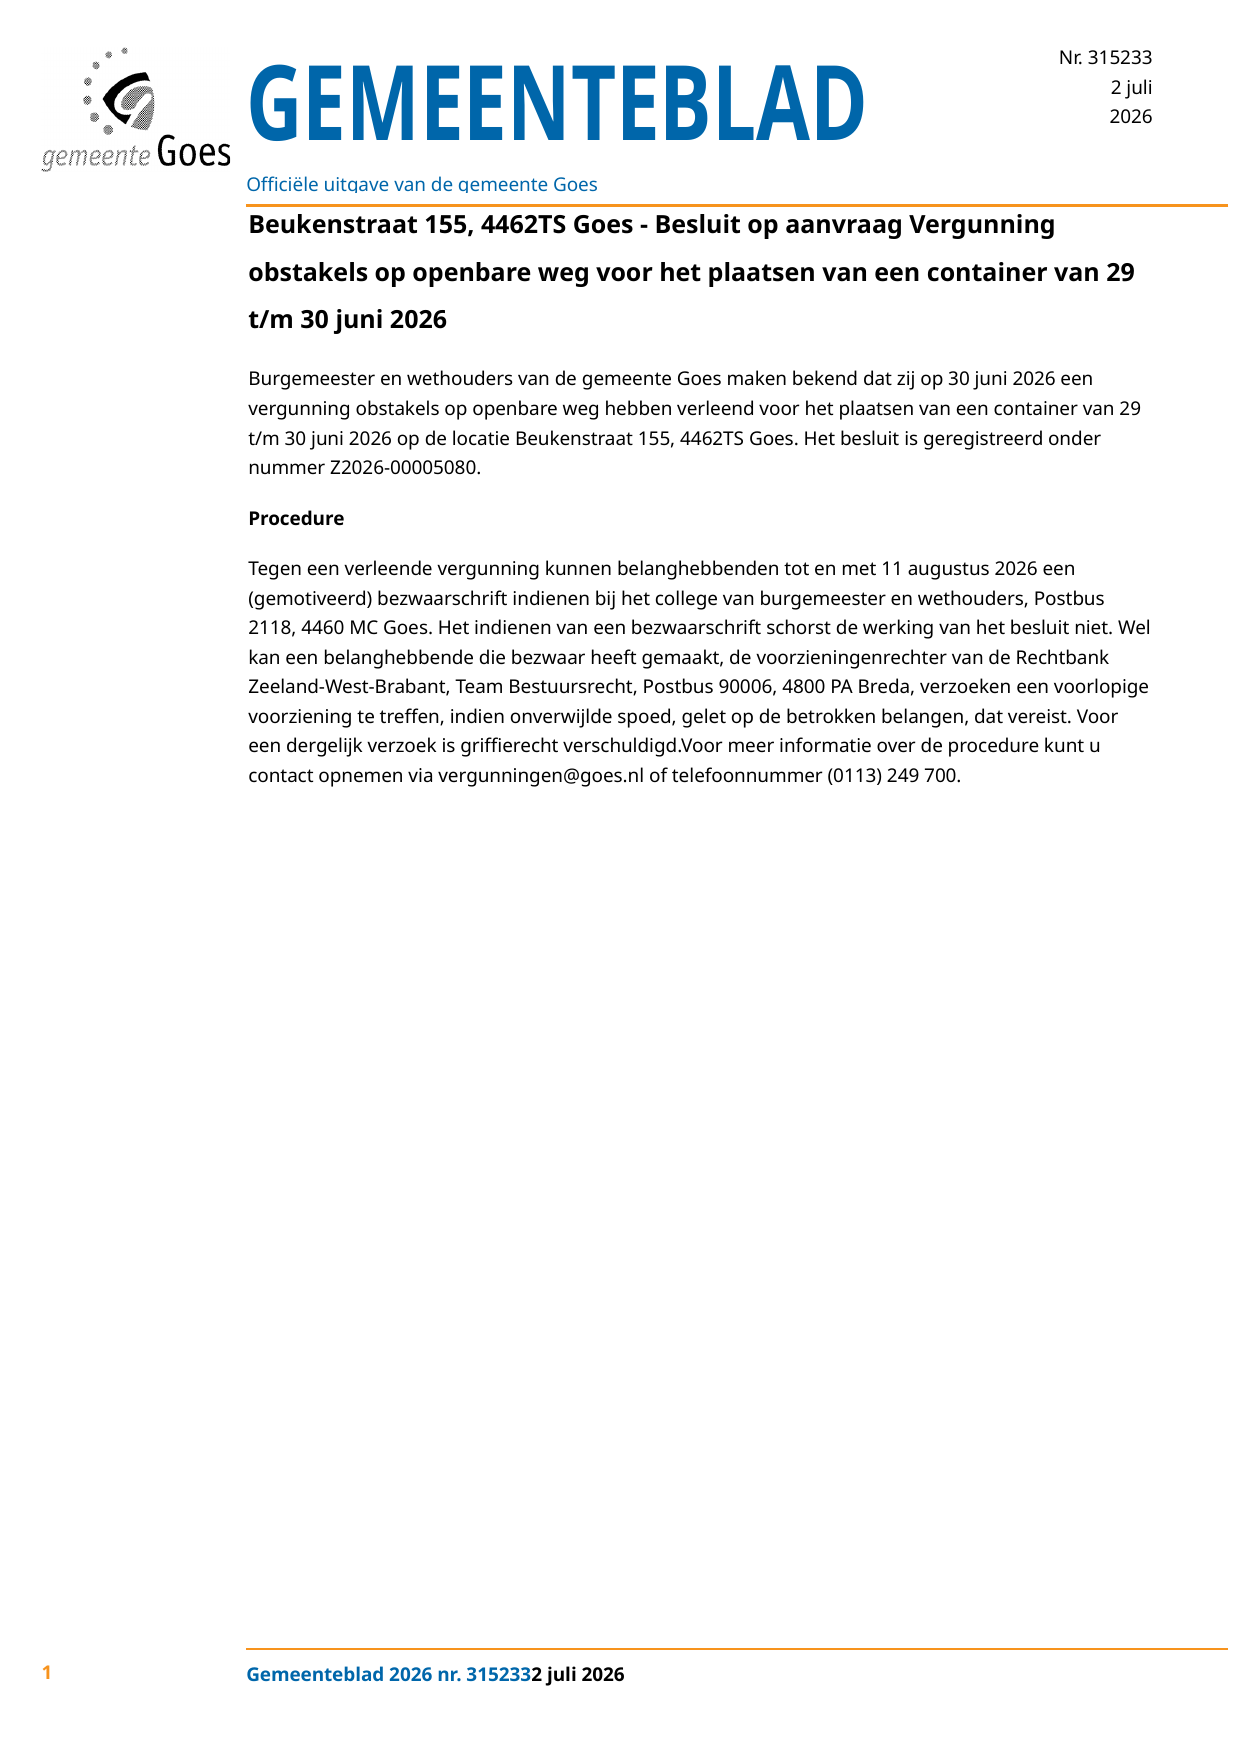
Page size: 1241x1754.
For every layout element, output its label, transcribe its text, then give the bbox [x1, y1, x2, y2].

text Burgemeester en wethouders van de gemeente Goes maken bekend dat zij op 30 juni 2026 een vergunning obstakels op openbare weg hebben verleend voor het plaatsen van een container van 29 t/m 30 juni 2026 op de locatie Beukenstraat 155, 4462TS Goes. Het besluit is geregistreerd onder nummer Z2026-00005080. [248, 366, 1152, 480]
picture [41, 47, 231, 172]
text Procedure [248, 505, 1152, 530]
text Tegen een verleende vergunning kunnen belanghebbenden tot en met 11 augustus 2026 een (gemotiveerd) bezwaarschrift indienen bij het college van burgemeester en wethouders, Postbus 2118, 4460 MC Goes. Het indienen van een bezwaarschrift schorst de werking van het besluit niet. Wel kan een belanghebbende die bezwaar heeft gemaakt, de voorzieningenrechter van de Rechtbank Zeeland-West-Brabant, Team Bestuursrecht, Postbus 90006, 4800 PA Breda, verzoeken een voorlopige voorziening te treffen, indien onverwijlde spoed, gelet op de betrokken belangen, dat vereist. Voor een dergelijk verzoek is griffierecht verschuldigd.Voor meer informatie over de procedure kunt u contact opnemen via vergunningen@goes.nl of telefoonnummer (0113) 249 700. [248, 555, 1152, 788]
text Beukenstraat 155, 4462TS Goes - Besluit op aanvraag Vergunning obstakels op openbare weg voor het plaatsen van een container van 29 t/m 30 juni 2026 [248, 207, 1152, 336]
